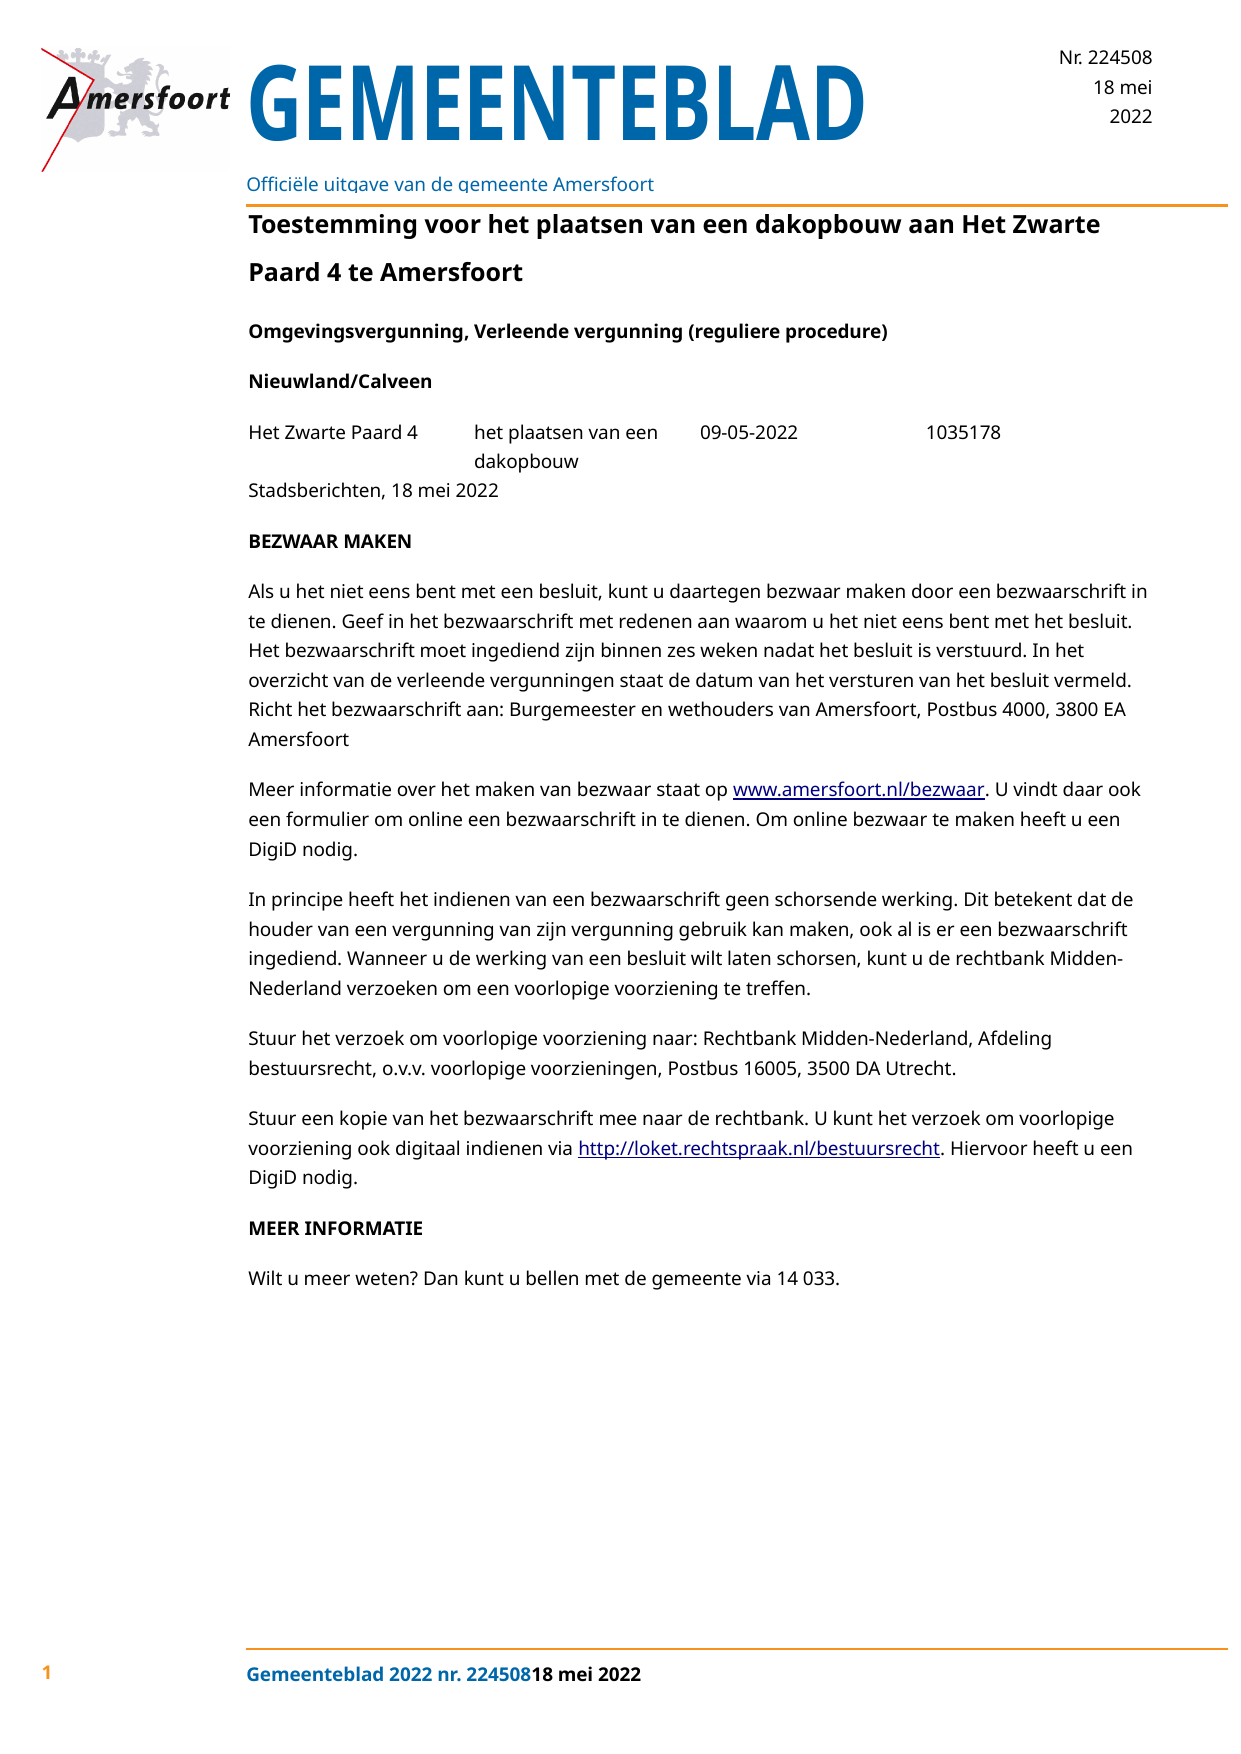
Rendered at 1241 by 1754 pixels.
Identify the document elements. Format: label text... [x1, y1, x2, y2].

text Wilt u meer weten? Dan kunt u bellen met de gemeente via 14 033. [248, 1265, 1152, 1291]
text MEER INFORMATIE [248, 1215, 1152, 1241]
text Toestemming voor het plaatsen van een dakopbouw aan Het Zwarte Paard 4 te Amersfoort [248, 207, 1152, 288]
text Meer informatie over het maken van bezwaar staat op www.amersfoort.nl/bezwaar. U vindt daar ook een formulier om online een bezwaarschrift in te dienen. Om online bezwaar te maken heeft u een DigiD nodig. [248, 777, 1152, 861]
table_header het plaatsen van een dakopbouw [474, 419, 700, 474]
text Omgevingsvergunning, Verleende vergunning (reguliere procedure) [248, 318, 1152, 344]
text BEZWAAR MAKEN [248, 528, 1152, 553]
text Als u het niet eens bent met een besluit, kunt u daartegen bezwaar maken door een bezwaarschrift in te dienen. Geef in het bezwaarschrift met redenen aan waarom u het niet eens bent met het besluit. Het bezwaarschrift moet ingediend zijn binnen zes weken nadat het besluit is verstuurd. In het overzicht van de verleende vergunningen staat de datum van het versturen van het besluit vermeld. Richt het bezwaarschrift aan: Burgemeester en wethouders van Amersfoort, Postbus 4000, 3800 EA Amersfoort [248, 578, 1152, 752]
text Stuur een kopie van het bezwaarschrift mee naar de rechtbank. U kunt het verzoek om voorlopige voorziening ook digitaal indienen via http://loket.rechtspraak.nl/bestuursrecht. Hiervoor heeft u een DigiD nodig. [248, 1105, 1152, 1190]
table_header Het Zwarte Paard 4 [248, 419, 474, 474]
text Stuur het verzoek om voorlopige voorziening naar: Rechtbank Midden-Nederland, Afdeling bestuursrecht, o.v.v. voorlopige voorzieningen, Postbus 16005, 3500 DA Utrecht. [248, 1025, 1152, 1081]
picture [41, 47, 231, 172]
table_header 09-05-2022 [700, 419, 926, 474]
text Nieuwland/Calveen [248, 368, 1152, 394]
text Stadsberichten, 18 mei 2022 [248, 477, 1152, 503]
table_header 1035178 [926, 419, 1152, 474]
text In principe heeft het indienen van een bezwaarschrift geen schorsende werking. Dit betekent dat de houder van een vergunning van zijn vergunning gebruik kan maken, ook al is er een bezwaarschrift ingediend. Wanneer u de werking van een besluit wilt laten schorsen, kunt u de rechtbank Midden-Nederland verzoeken om een voorlopige voorziening te treffen. [248, 886, 1152, 1001]
